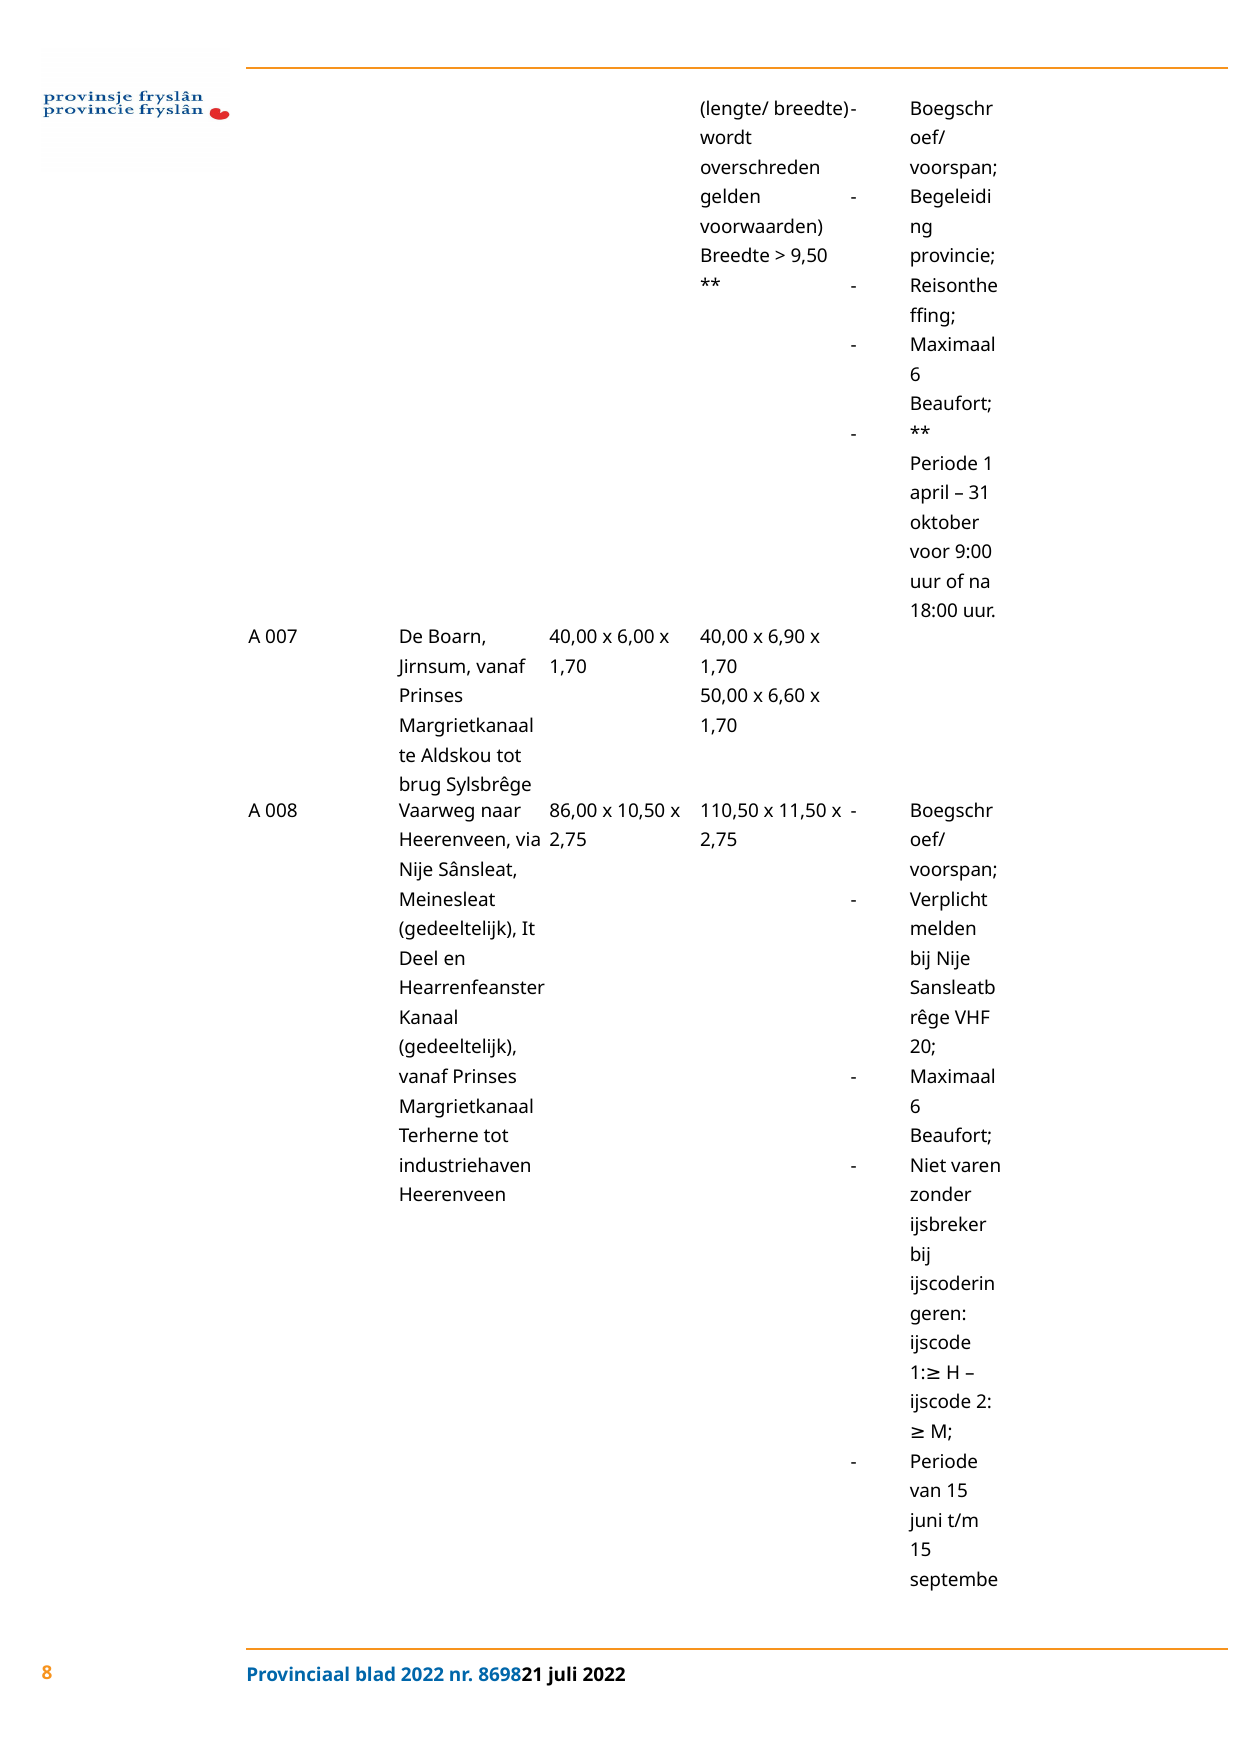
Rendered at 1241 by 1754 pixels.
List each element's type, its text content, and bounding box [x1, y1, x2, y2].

table_cell A 008 [248, 797, 398, 1592]
table_cell A 007 [248, 624, 398, 797]
table_cell De Boarn, Jirnsum, vanaf Prinses Margrietkanaal te Aldskou tot brug Sylsbrêge [399, 624, 549, 797]
table_cell Vaarweg naar Heerenveen, via Nije Sânsleat, Meinesleat (gedeeltelijk), It Deel en Hearrenfeanster Kanaal (gedeeltelijk), vanaf Prinses Margrietkanaal Terherne tot industriehaven Heerenveen [399, 797, 549, 1592]
table_cell [1001, 624, 1152, 797]
table_cell [399, 95, 549, 623]
table_cell [248, 95, 398, 623]
table_cell [549, 95, 700, 623]
table_cell (lengte/ breedte) wordt overschreden gelden voorwaarden) Breedte > 9,50 ** [700, 95, 850, 623]
table_cell 40,00 x 6,90 x 1,70 50,00 x 6,60 x 1,70 [700, 624, 850, 797]
table_cell [850, 624, 1001, 797]
table_cell 110,50 x 11,50 x 2,75 [700, 797, 850, 1592]
table_cell [1001, 797, 1152, 1592]
table_cell [1001, 95, 1152, 623]
table_cell Boegschroef/ voorspan; Begeleiding provincie; Reisontheffing; Maximaal 6 Beaufort; ** Periode 1 april – 31 oktober voor 9:00 uur of na 18:00 uur. [850, 95, 1001, 623]
table_cell 40,00 x 6,00 x 1,70 [549, 624, 700, 797]
table_cell 86,00 x 10,50 x 2,75 [549, 797, 700, 1592]
table_cell Boegschroef/ voorspan; Verplicht melden bij Nije Sansleatbrêge VHF 20; Maximaal 6 Beaufort; Niet varen zonder ijsbreker bij ijscoderingeren: ijscode 1:≥ H – ijscode 2: ≥ M; Periode van 15 juni t/m 15 septembe [850, 797, 1001, 1592]
picture [41, 47, 231, 172]
